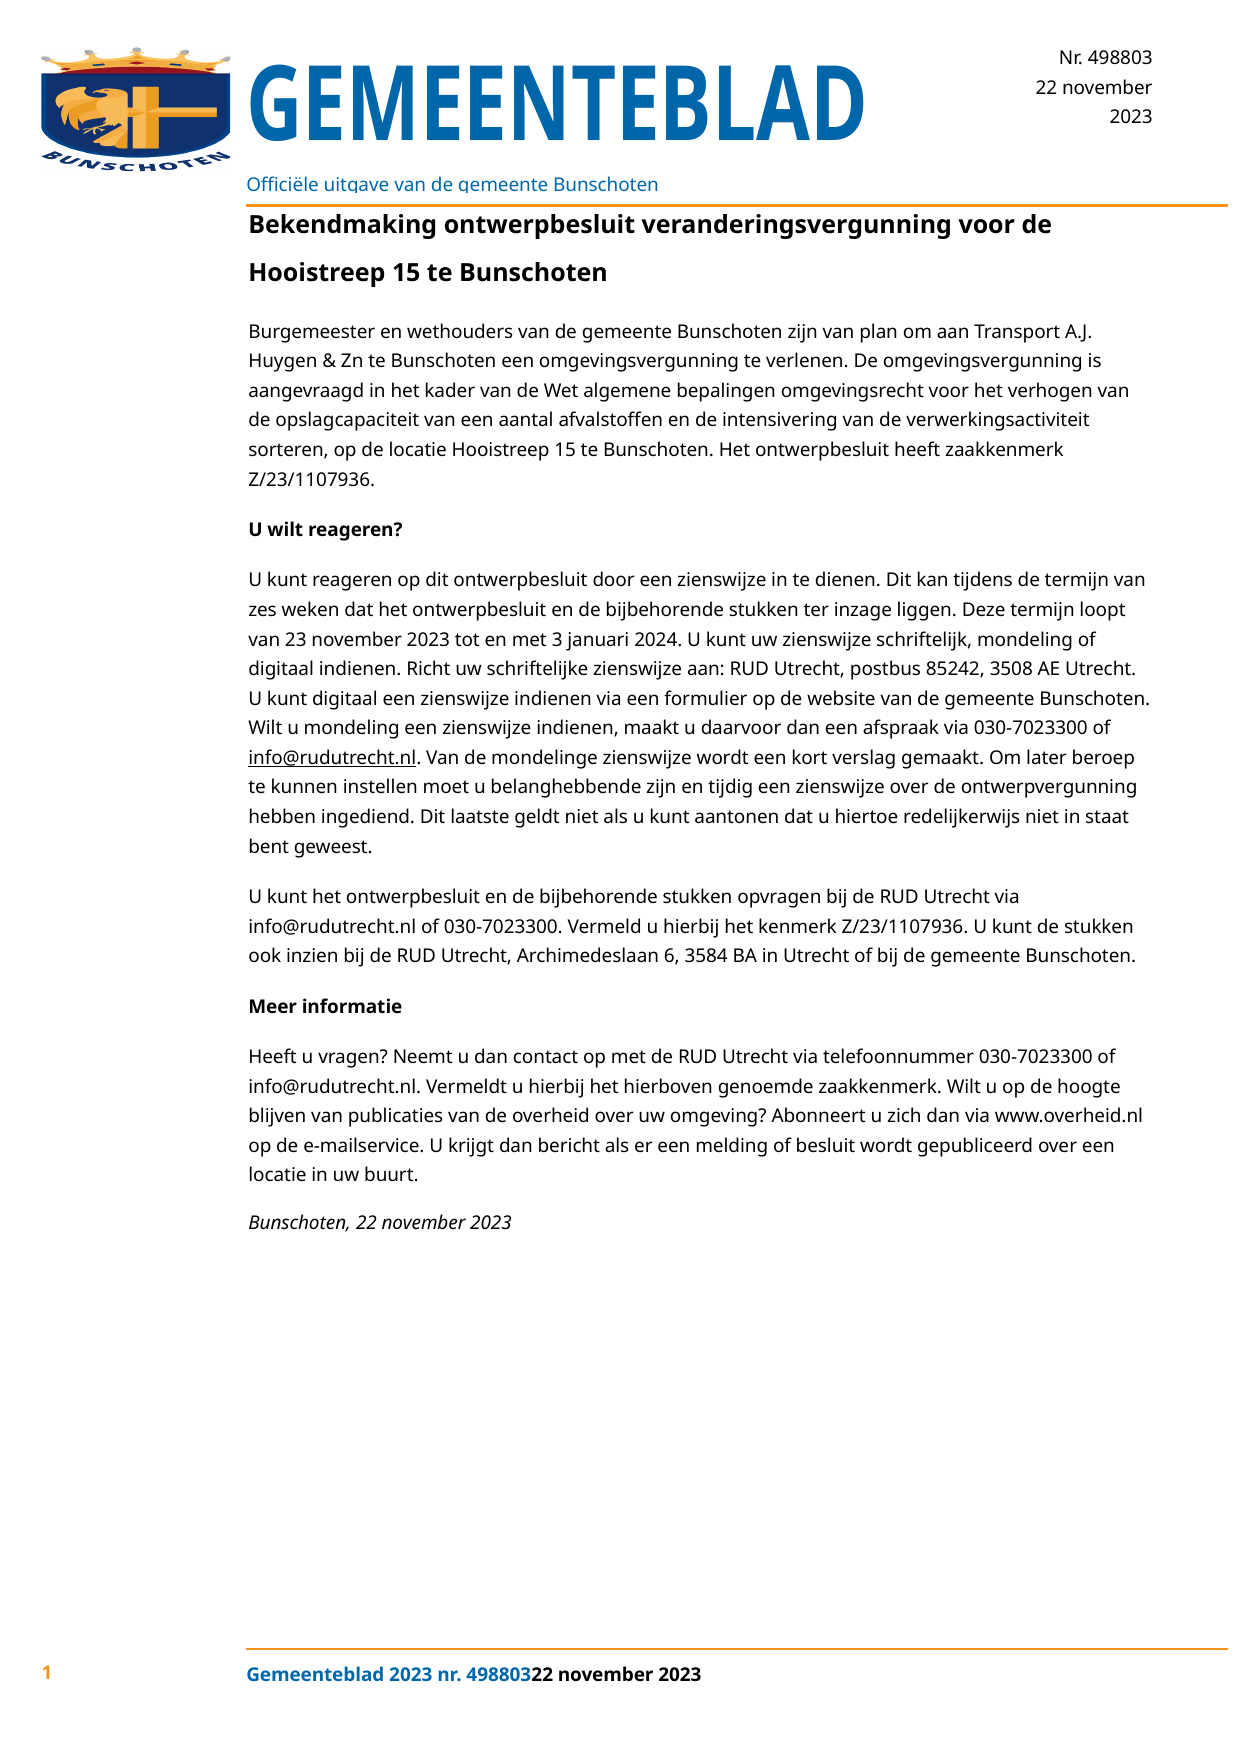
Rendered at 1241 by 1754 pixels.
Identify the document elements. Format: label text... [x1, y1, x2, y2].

picture [41, 47, 231, 172]
text Heeft u vragen? Neemt u dan contact op met de RUD Utrecht via telefoonnummer 030-7023300 of info@rudutrecht.nl. Vermeldt u hierbij het hierboven genoemde zaakkenmerk. Wilt u op de hoogte blijven van publicaties van de overheid over uw omgeving? Abonneert u zich dan via www.overheid.nl op de e-mailservice. U krijgt dan bericht als er een melding of besluit wordt gepubliceerd over een locatie in uw buurt. [248, 1043, 1152, 1187]
text U wilt reageren? [248, 516, 1152, 542]
text Bunschoten, 22 november 2023 [248, 1209, 1152, 1235]
text U kunt het ontwerpbesluit en de bijbehorende stukken opvragen bij de RUD Utrecht via info@rudutrecht.nl of 030-7023300. Vermeld u hierbij het kenmerk Z/23/1107936. U kunt de stukken ook inzien bij de RUD Utrecht, Archimedeslaan 6, 3584 BA in Utrecht of bij de gemeente Bunschoten. [248, 883, 1152, 968]
text Meer informatie [248, 993, 1152, 1019]
text Burgemeester en wethouders van de gemeente Bunschoten zijn van plan om aan Transport A.J. Huygen & Zn te Bunschoten een omgevingsvergunning te verlenen. De omgevingsvergunning is aangevraagd in het kader van de Wet algemene bepalingen omgevingsrecht voor het verhogen van de opslagcapaciteit van een aantal afvalstoffen en de intensivering van de verwerkingsactiviteit sorteren, op de locatie Hooistreep 15 te Bunschoten. Het ontwerpbesluit heeft zaakkenmerk Z/23/1107936. [248, 318, 1152, 492]
text U kunt reageren op dit ontwerpbesluit door een zienswijze in te dienen. Dit kan tijdens de termijn van zes weken dat het ontwerpbesluit en de bijbehorende stukken ter inzage liggen. Deze termijn loopt van 23 november 2023 tot en met 3 januari 2024. U kunt uw zienswijze schriftelijk, mondeling of digitaal indienen. Richt uw schriftelijke zienswijze aan: RUD Utrecht, postbus 85242, 3508 AE Utrecht. U kunt digitaal een zienswijze indienen via een formulier op de website van de gemeente Bunschoten. Wilt u mondeling een zienswijze indienen, maakt u daarvoor dan een afspraak via 030-7023300 of info@rudutrecht.nl. Van de mondelinge zienswijze wordt een kort verslag gemaakt. Om later beroep te kunnen instellen moet u belanghebbende zijn en tijdig een zienswijze over de ontwerpvergunning hebben ingediend. Dit laatste geldt niet als u kunt aantonen dat u hiertoe redelijkerwijs niet in staat bent geweest. [248, 567, 1152, 859]
text Bekendmaking ontwerpbesluit veranderingsvergunning voor de Hooistreep 15 te Bunschoten [248, 207, 1152, 288]
